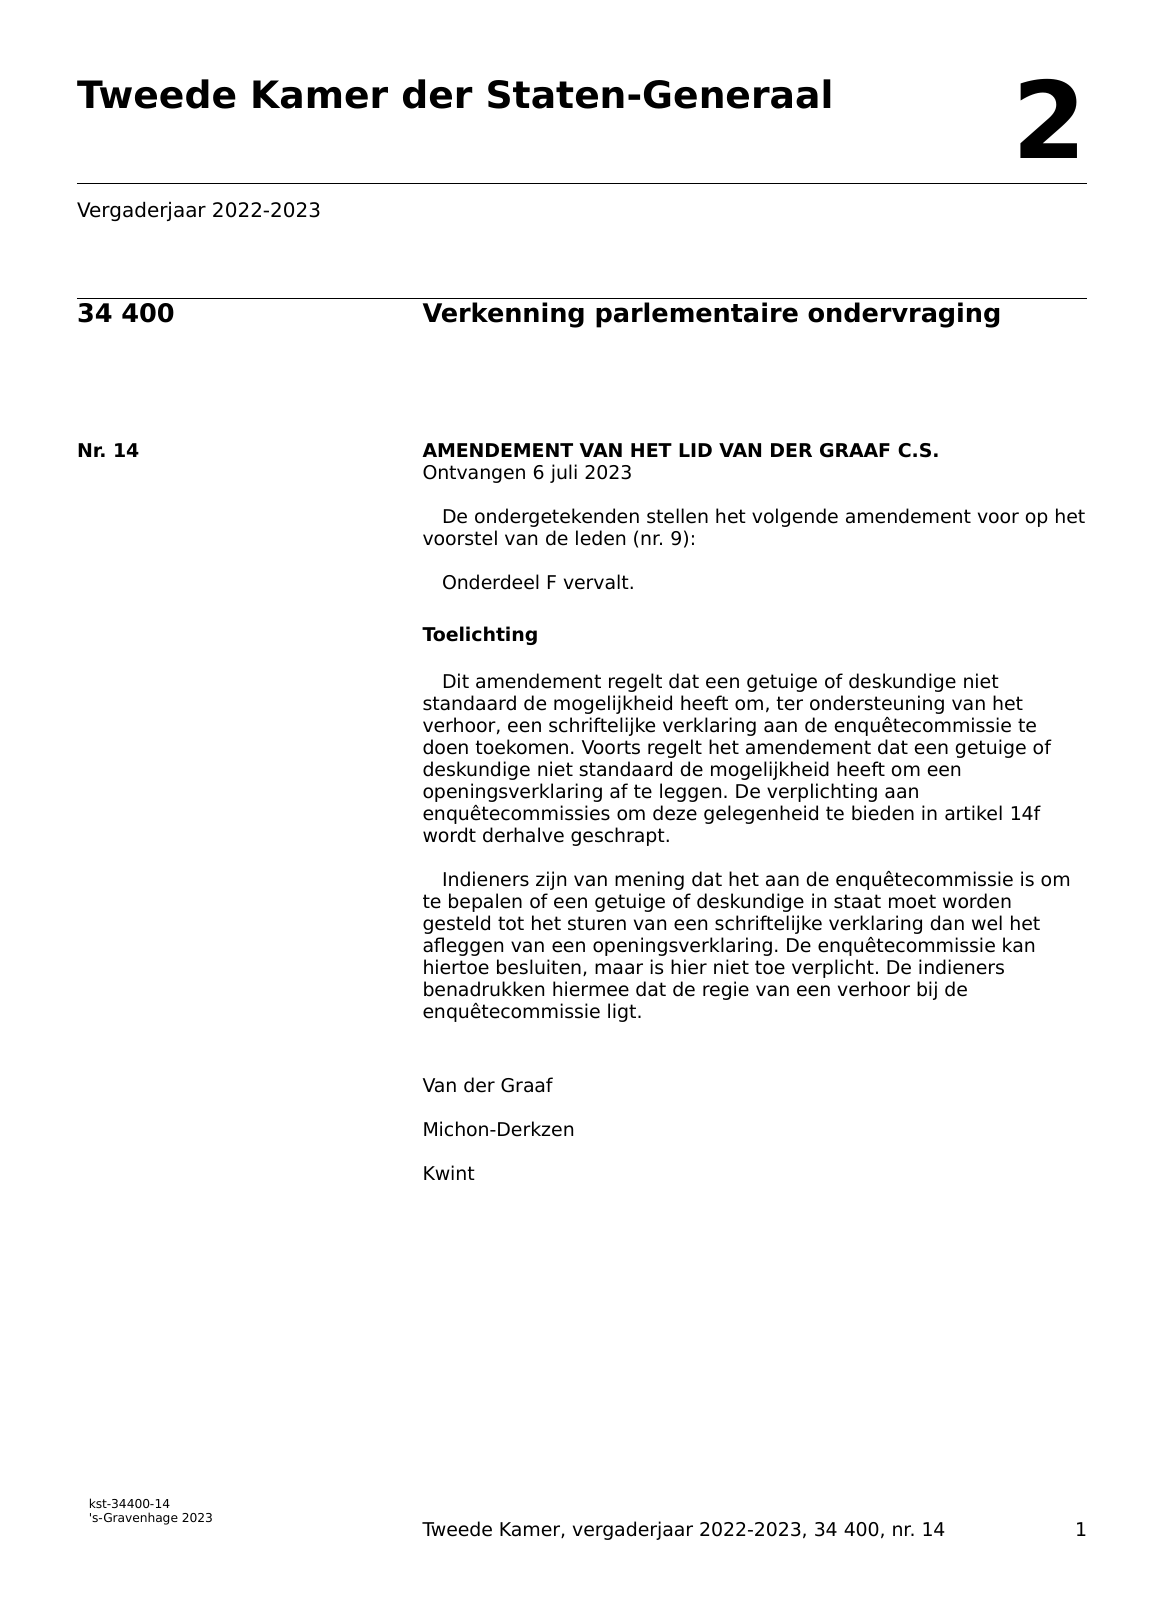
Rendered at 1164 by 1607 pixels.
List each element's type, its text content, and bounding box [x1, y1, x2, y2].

text Indieners zijn van mening dat het aan de enquêtecommissie is om te bepalen of een getuige of deskundige in staat moet worden gesteld tot het sturen van een schriftelijke verklaring dan wel het afleggen van een openingsverklaring. De enquêtecommissie kan hiertoe besluiten, maar is hier niet toe verplicht. De indieners benadrukken hiermee dat de regie van een verhoor bij de enquêtecommissie ligt. [422, 869, 1087, 1023]
subtitle Nr. 14 AMENDEMENT VAN HET LID VAN DER GRAAF C.S. [77, 440, 1087, 462]
text 's-Gravenhage 2023 [88, 1511, 323, 1525]
subtitle 34 400 Verkenning parlementaire ondervraging [77, 299, 1087, 329]
table_header Tweede Kamer der Staten-Generaal [77, 59, 886, 183]
text Ontvangen 6 juli 2023 [422, 462, 1087, 484]
text Dit amendement regelt dat een getuige of deskundige niet standaard de mogelijkheid heeft om, ter ondersteuning van het verhoor, een schriftelijke verklaring aan de enquêtecommissie te doen toekomen. Voorts regelt het amendement dat een getuige of deskundige niet standaard de mogelijkheid heeft om een openingsverklaring af te leggen. De verplichting aan enquêtecommissies om deze gelegenheid te bieden in artikel 14f wordt derhalve geschrapt. [422, 671, 1087, 847]
text Onderdeel F vervalt. [422, 572, 1087, 594]
text kst-34400-14 [88, 1497, 323, 1511]
subtitle Toelichting [422, 624, 1087, 646]
table_cell Vergaderjaar 2022-2023 [77, 184, 1087, 298]
text De ondergetekenden stellen het volgende amendement voor op het voorstel van de leden (nr. 9): [422, 506, 1087, 550]
table_header 2 [886, 59, 1087, 183]
text Van der Graaf Michon-Derkzen Kwint [422, 1053, 1087, 1185]
